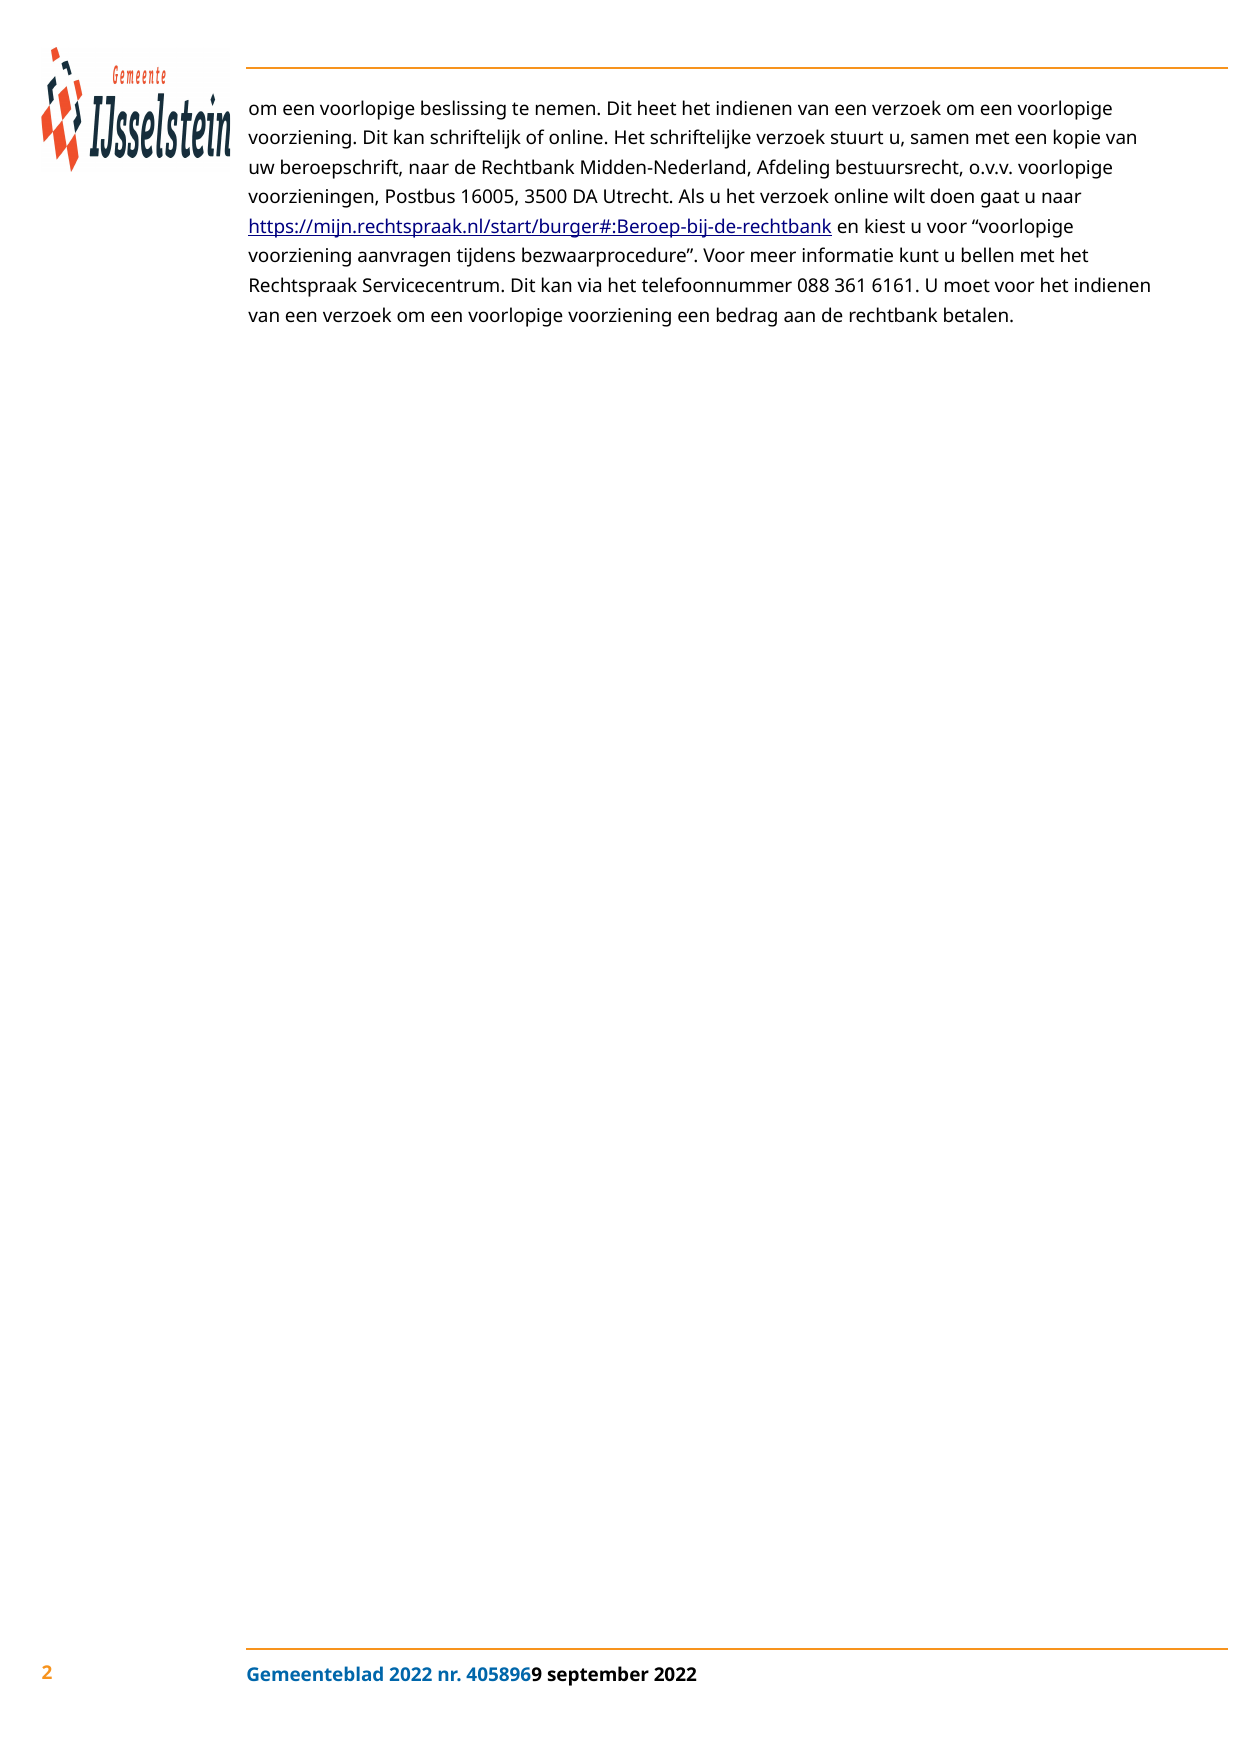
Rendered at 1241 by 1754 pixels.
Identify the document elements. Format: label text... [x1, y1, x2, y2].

text om een voorlopige beslissing te nemen. Dit heet het indienen van een verzoek om een voorlopige voorziening. Dit kan schriftelijk of online. Het schriftelijke verzoek stuurt u, samen met een kopie van uw beroepschrift, naar de Rechtbank Midden-Nederland, Afdeling bestuursrecht, o.v.v. voorlopige voorzieningen, Postbus 16005, 3500 DA Utrecht. Als u het verzoek online wilt doen gaat u naar https://mijn.rechtspraak.nl/start/burger#:Beroep-bij-de-rechtbank en kiest u voor “voorlopige voorziening aanvragen tijdens bezwaarprocedure”. Voor meer informatie kunt u bellen met het Rechtspraak Servicecentrum. Dit kan via het telefoonnummer 088 361 6161. U moet voor het indienen van een verzoek om een voorlopige voorziening een bedrag aan de rechtbank betalen. [248, 95, 1152, 328]
picture [41, 47, 231, 172]
